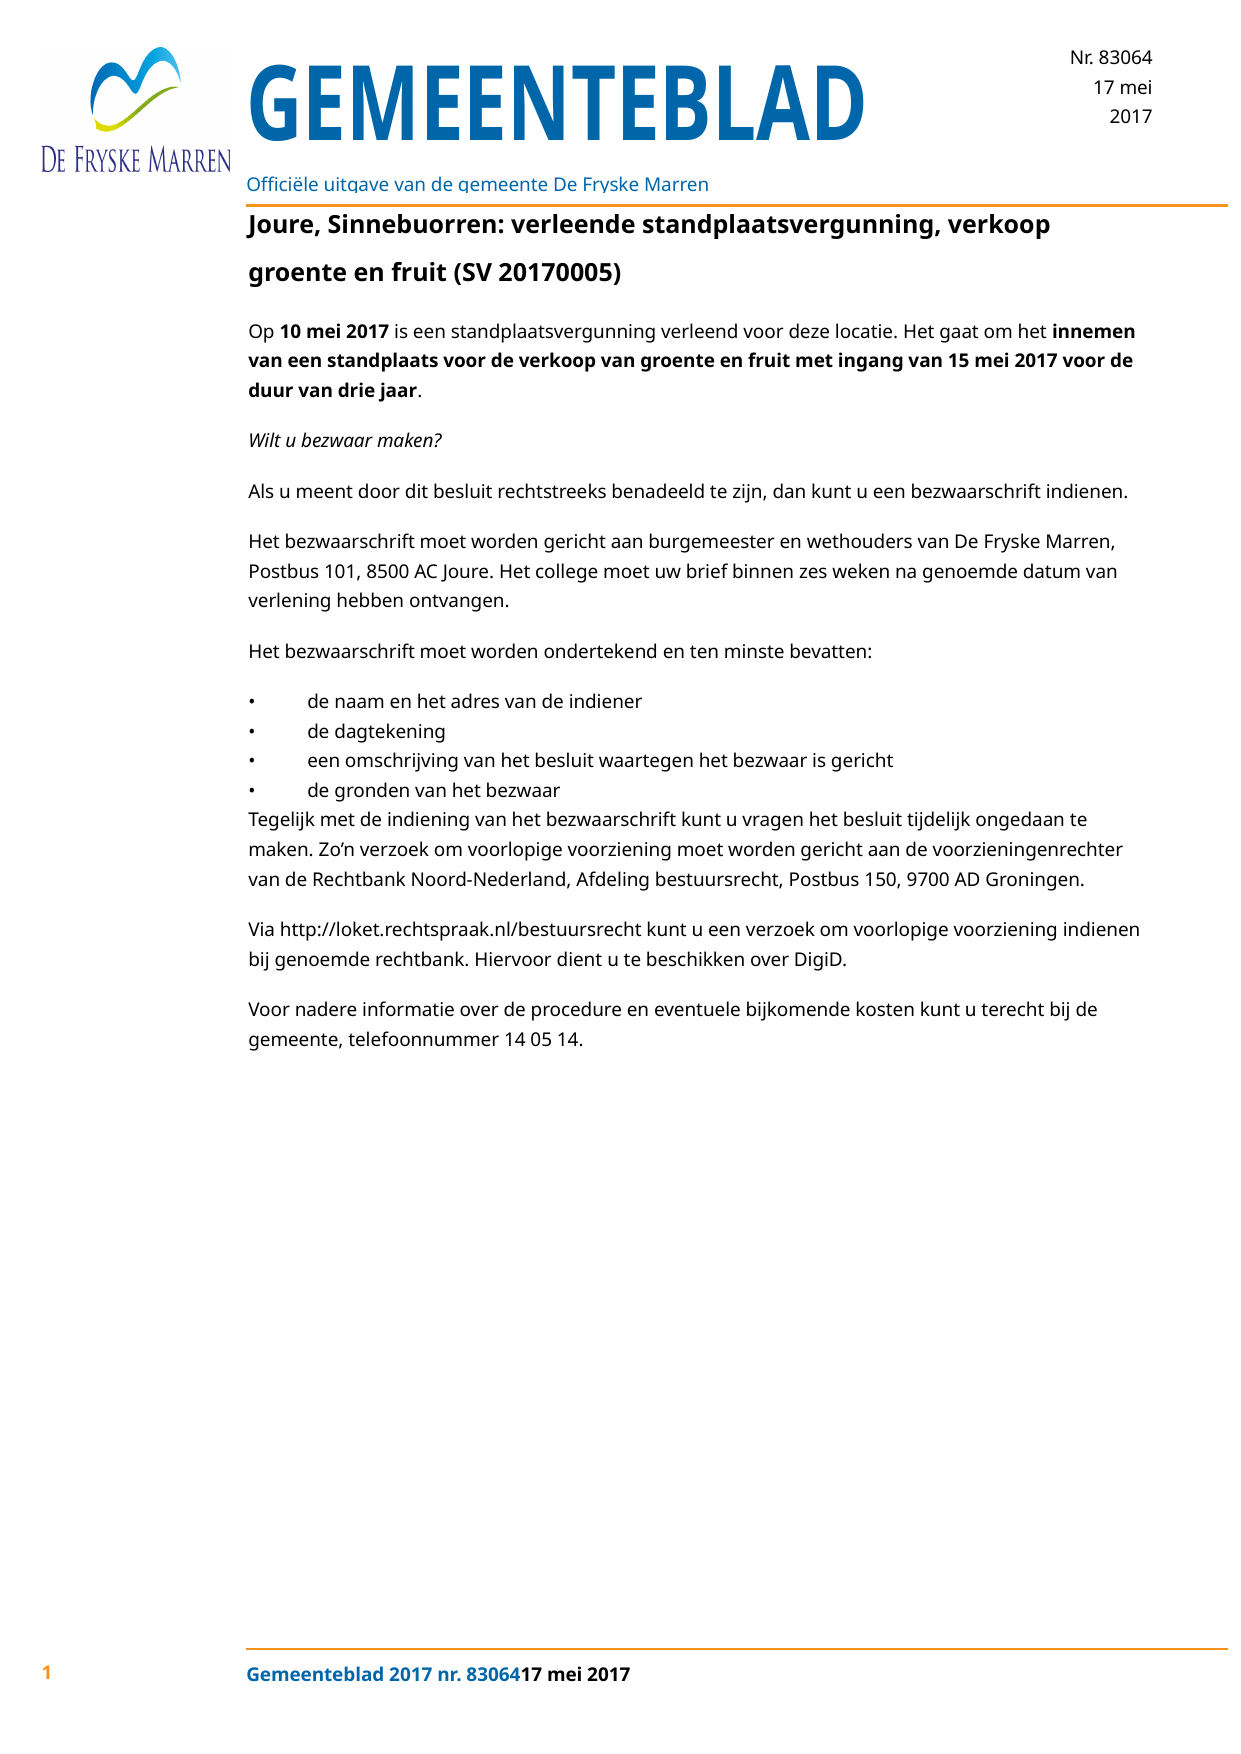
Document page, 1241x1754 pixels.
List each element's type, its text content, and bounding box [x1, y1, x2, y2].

text Voor nadere informatie over de procedure en eventuele bijkomende kosten kunt u terecht bij de gemeente, telefoonnummer 14 05 14. [248, 996, 1152, 1052]
list de gronden van het bezwaar [248, 777, 1152, 803]
list de naam en het adres van de indiener [248, 688, 1152, 714]
text Als u meent door dit besluit rechtstreeks benadeeld te zijn, dan kunt u een bezwaarschrift indienen. [248, 478, 1152, 504]
text Via http://loket.rechtspraak.nl/bestuursrecht kunt u een verzoek om voorlopige voorziening indienen bij genoemde rechtbank. Hiervoor dient u te beschikken over DigiD. [248, 916, 1152, 972]
text Het bezwaarschrift moet worden ondertekend en ten minste bevatten: [248, 638, 1152, 664]
text Wilt u bezwaar maken? [248, 427, 1152, 453]
text Joure, Sinnebuorren: verleende standplaatsvergunning, verkoop groente en fruit (SV 20170005) [248, 207, 1152, 288]
text Tegelijk met de indiening van het bezwaarschrift kunt u vragen het besluit tijdelijk ongedaan te maken. Zo’n verzoek om voorlopige voorziening moet worden gericht aan de voorzieningenrechter van de Rechtbank Noord-Nederland, Afdeling bestuursrecht, Postbus 150, 9700 AD Groningen. [248, 807, 1152, 892]
text Het bezwaarschrift moet worden gericht aan burgemeester en wethouders van De Fryske Marren, Postbus 101, 8500 AC Joure. Het college moet uw brief binnen zes weken na genoemde datum van verlening hebben ontvangen. [248, 528, 1152, 613]
list de dagtekening [248, 718, 1152, 744]
picture [41, 47, 231, 172]
list een omschrijving van het besluit waartegen het bezwaar is gericht [248, 747, 1152, 773]
text Op 10 mei 2017 is een standplaatsvergunning verleend voor deze locatie. Het gaat om het innemen van een standplaats voor de verkoop van groente en fruit met ingang van 15 mei 2017 voor de duur van drie jaar. [248, 318, 1152, 403]
